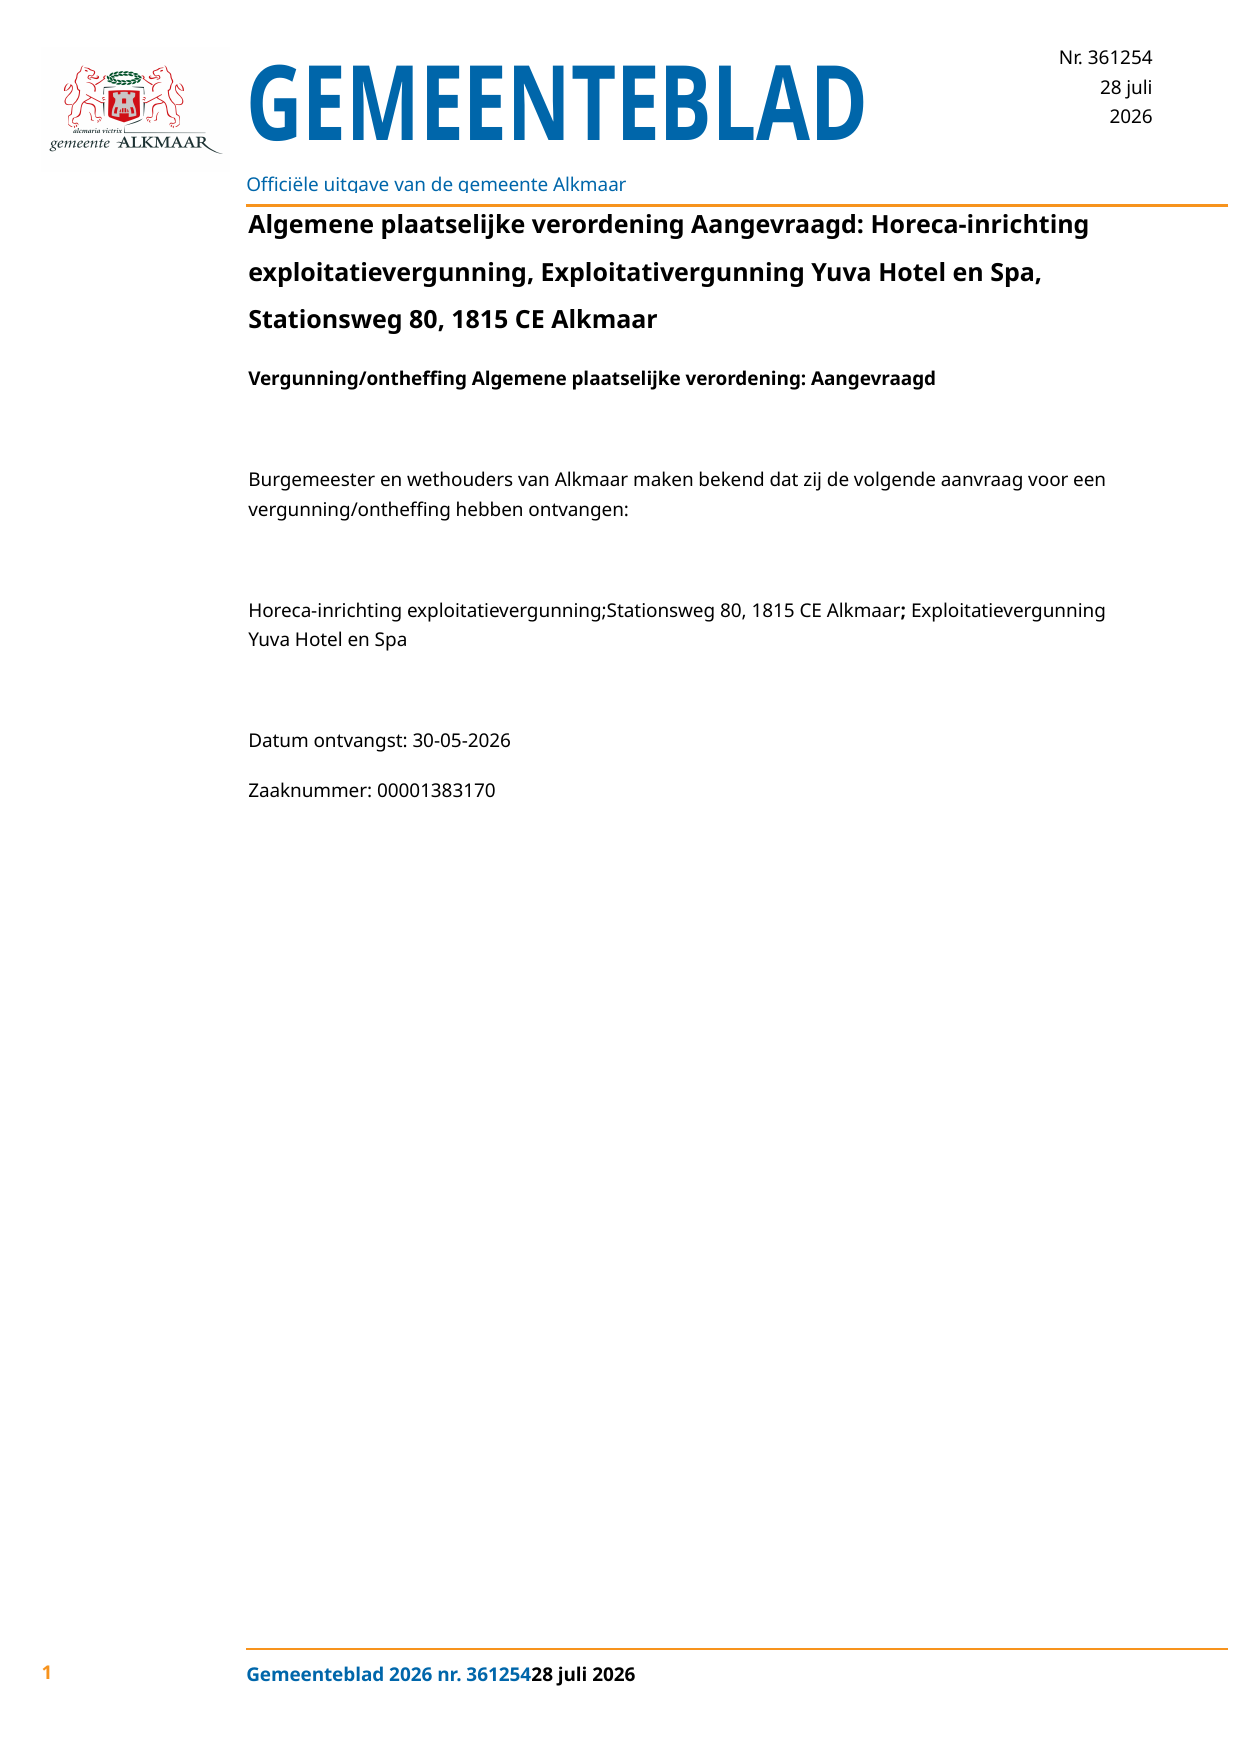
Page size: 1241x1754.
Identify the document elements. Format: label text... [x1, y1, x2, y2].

text Datum ontvangst: 30-05-2026 [248, 727, 1152, 753]
text Burgemeester en wethouders van Alkmaar maken bekend dat zij de volgende aanvraag voor een vergunning/ontheffing hebben ontvangen: [248, 466, 1152, 522]
text Horeca-inrichting exploitatievergunning;Stationsweg 80, 1815 CE Alkmaar; Exploitatievergunning Yuva Hotel en Spa [248, 597, 1152, 652]
text Zaaknummer: 00001383170 [248, 778, 1152, 803]
picture [41, 47, 231, 172]
text Algemene plaatselijke verordening Aangevraagd: Horeca-inrichting exploitatievergunning, Exploitativergunning Yuva Hotel en Spa, Stationsweg 80, 1815 CE Alkmaar [248, 207, 1152, 336]
text Vergunning/ontheffing Algemene plaatselijke verordening: Aangevraagd [248, 366, 1152, 391]
